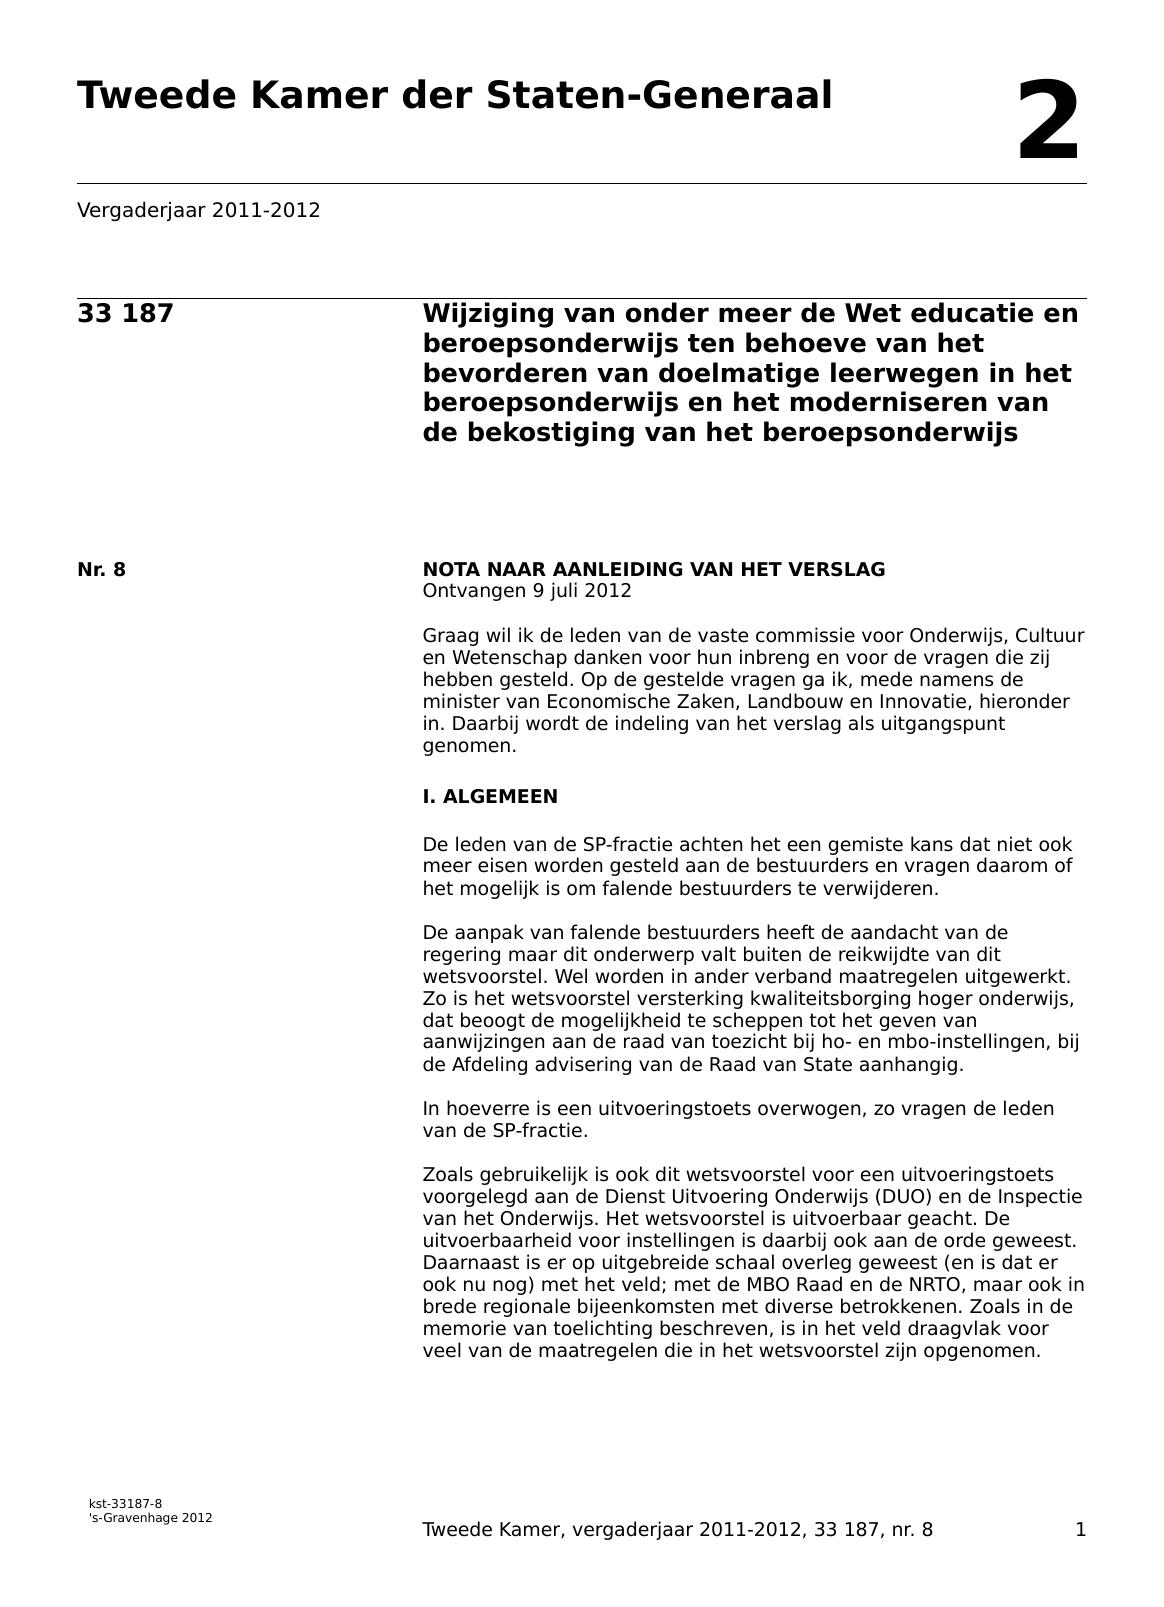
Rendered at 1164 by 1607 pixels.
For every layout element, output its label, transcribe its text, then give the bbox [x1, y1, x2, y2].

subtitle 33 187 Wijziging van onder meer de Wet educatie en beroepsonderwijs ten behoeve van het bevorderen van doelmatige leerwegen in het beroepsonderwijs en het moderniseren van de bekostiging van het beroepsonderwijs [77, 299, 1087, 447]
text De aanpak van falende bestuurders heeft de aandacht van de regering maar dit onderwerp valt buiten de reikwijdte van dit wetsvoorstel. Wel worden in ander verband maatregelen uitgewerkt. Zo is het wetsvoorstel versterking kwaliteitsborging hoger onderwijs, dat beoogt de mogelijkheid te scheppen tot het geven van aanwijzingen aan de raad van toezicht bij ho- en mbo-instellingen, bij de Afdeling advisering van de Raad van State aanhangig. [422, 922, 1087, 1075]
subtitle I. ALGEMEEN [422, 786, 1087, 808]
table_header Tweede Kamer der Staten-Generaal [77, 59, 886, 183]
table_cell Vergaderjaar 2011-2012 [77, 184, 1087, 298]
text In hoeverre is een uitvoeringstoets overwogen, zo vragen de leden van de SP-fractie. [422, 1098, 1087, 1142]
table_header 2 [886, 59, 1087, 183]
text Graag wil ik de leden van de vaste commissie voor Onderwijs, Cultuur en Wetenschap danken voor hun inbreng en voor de vragen die zij hebben gesteld. Op de gestelde vragen ga ik, mede namens de minister van Economische Zaken, Landbouw en Innovatie, hieronder in. Daarbij wordt de indeling van het verslag als uitgangspunt genomen. [422, 624, 1087, 756]
text Ontvangen 9 juli 2012 [422, 580, 1087, 602]
text 's-Gravenhage 2012 [88, 1511, 323, 1525]
text De leden van de SP-fractie achten het een gemiste kans dat niet ook meer eisen worden gesteld aan de bestuurders en vragen daarom of het mogelijk is om falende bestuurders te verwijderen. [422, 833, 1087, 899]
text kst-33187-8 [88, 1497, 323, 1511]
subtitle Nr. 8 NOTA NAAR AANLEIDING VAN HET VERSLAG [77, 558, 1087, 580]
text Zoals gebruikelijk is ook dit wetsvoorstel voor een uitvoeringstoets voorgelegd aan de Dienst Uitvoering Onderwijs (DUO) en de Inspectie van het Onderwijs. Het wetsvoorstel is uitvoerbaar geacht. De uitvoerbaarheid voor instellingen is daarbij ook aan de orde geweest. Daarnaast is er op uitgebreide schaal overleg geweest (en is dat er ook nu nog) met het veld; met de MBO Raad en de NRTO, maar ook in brede regionale bijeenkomsten met diverse betrokkenen. Zoals in de memorie van toelichting beschreven, is in het veld draagvlak voor veel van de maatregelen die in het wetsvoorstel zijn opgenomen. [422, 1164, 1087, 1362]
